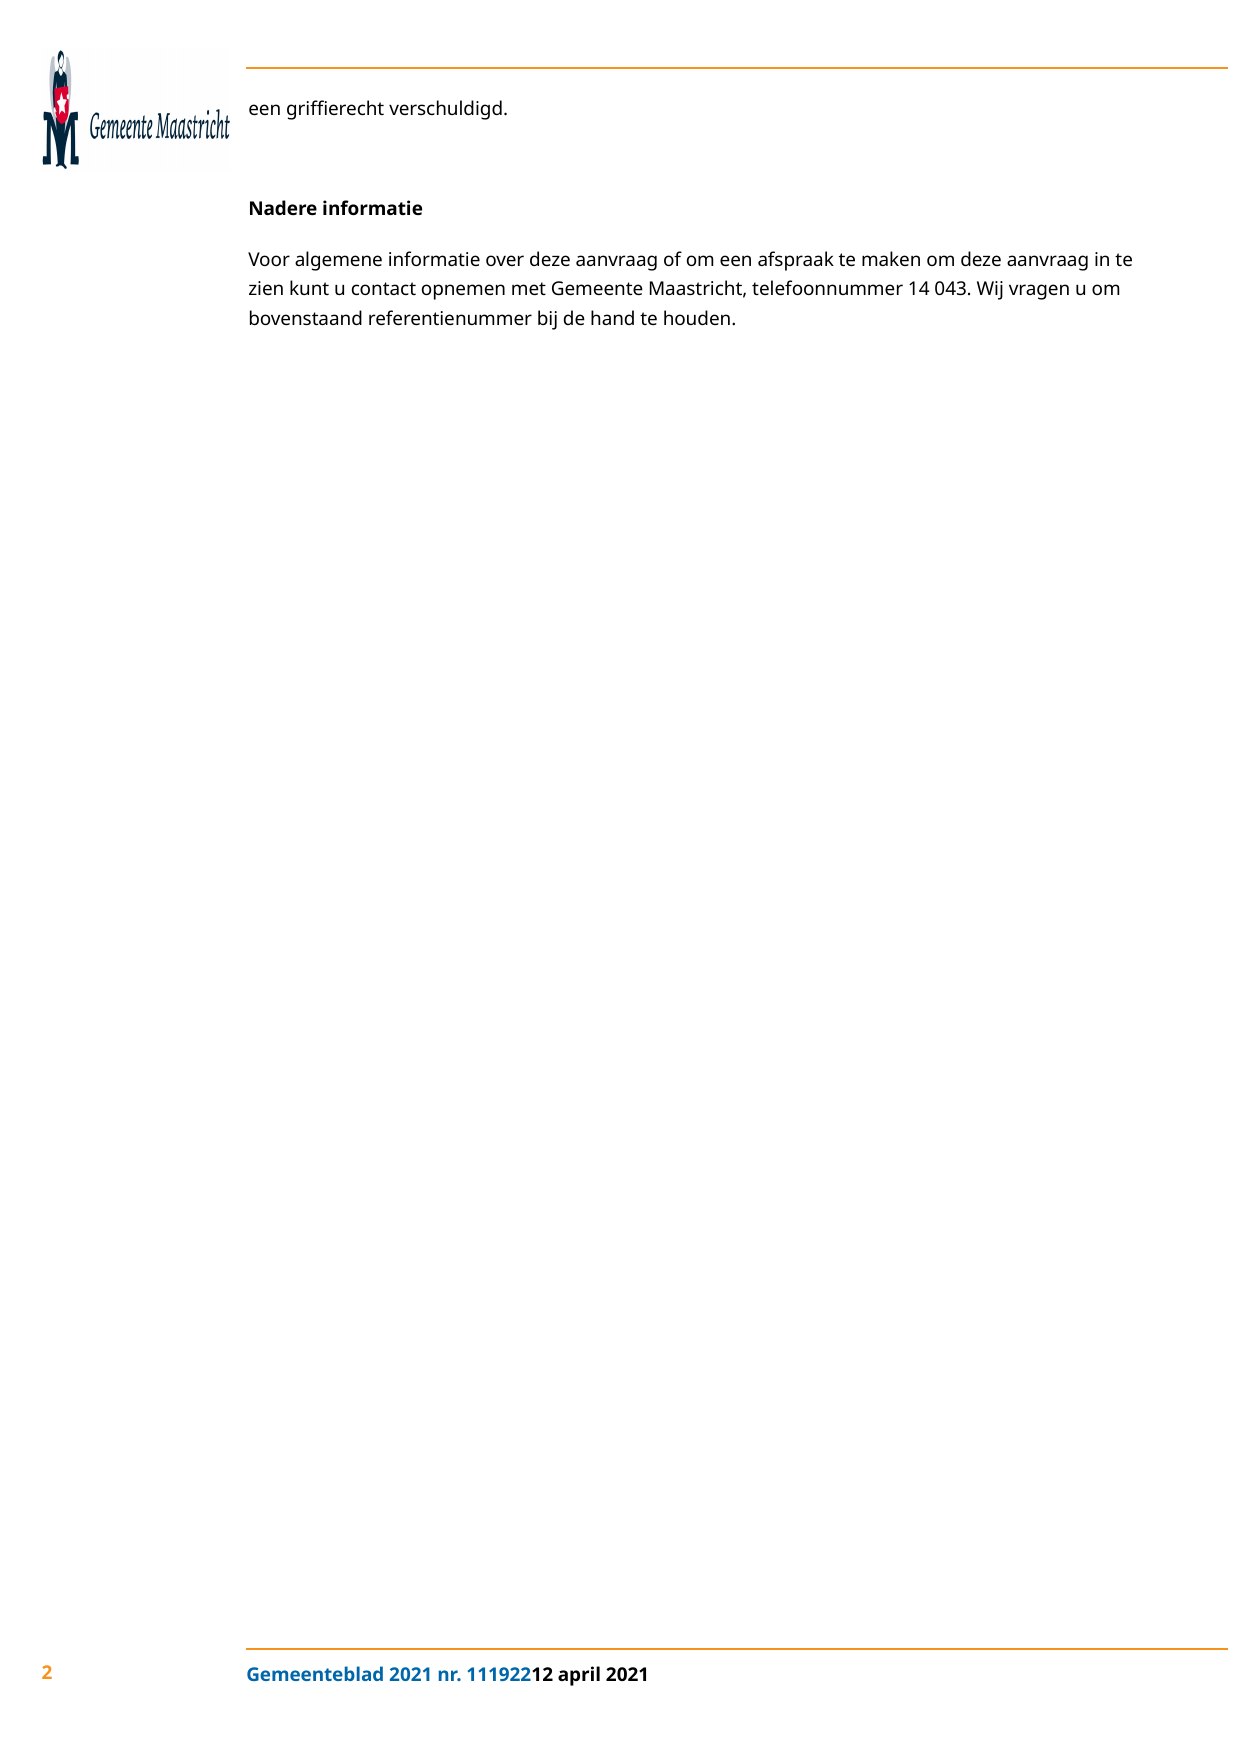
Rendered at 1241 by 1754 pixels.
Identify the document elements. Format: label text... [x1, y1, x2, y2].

text een griffierecht verschuldigd. [248, 95, 1152, 121]
text Voor algemene informatie over deze aanvraag of om een afspraak te maken om deze aanvraag in te zien kunt u contact opnemen met Gemeente Maastricht, telefoonnummer 14 043. Wij vragen u om bovenstaand referentienummer bij de hand te houden. [248, 246, 1152, 331]
text Nadere informatie [248, 196, 1152, 221]
picture [41, 47, 231, 172]
